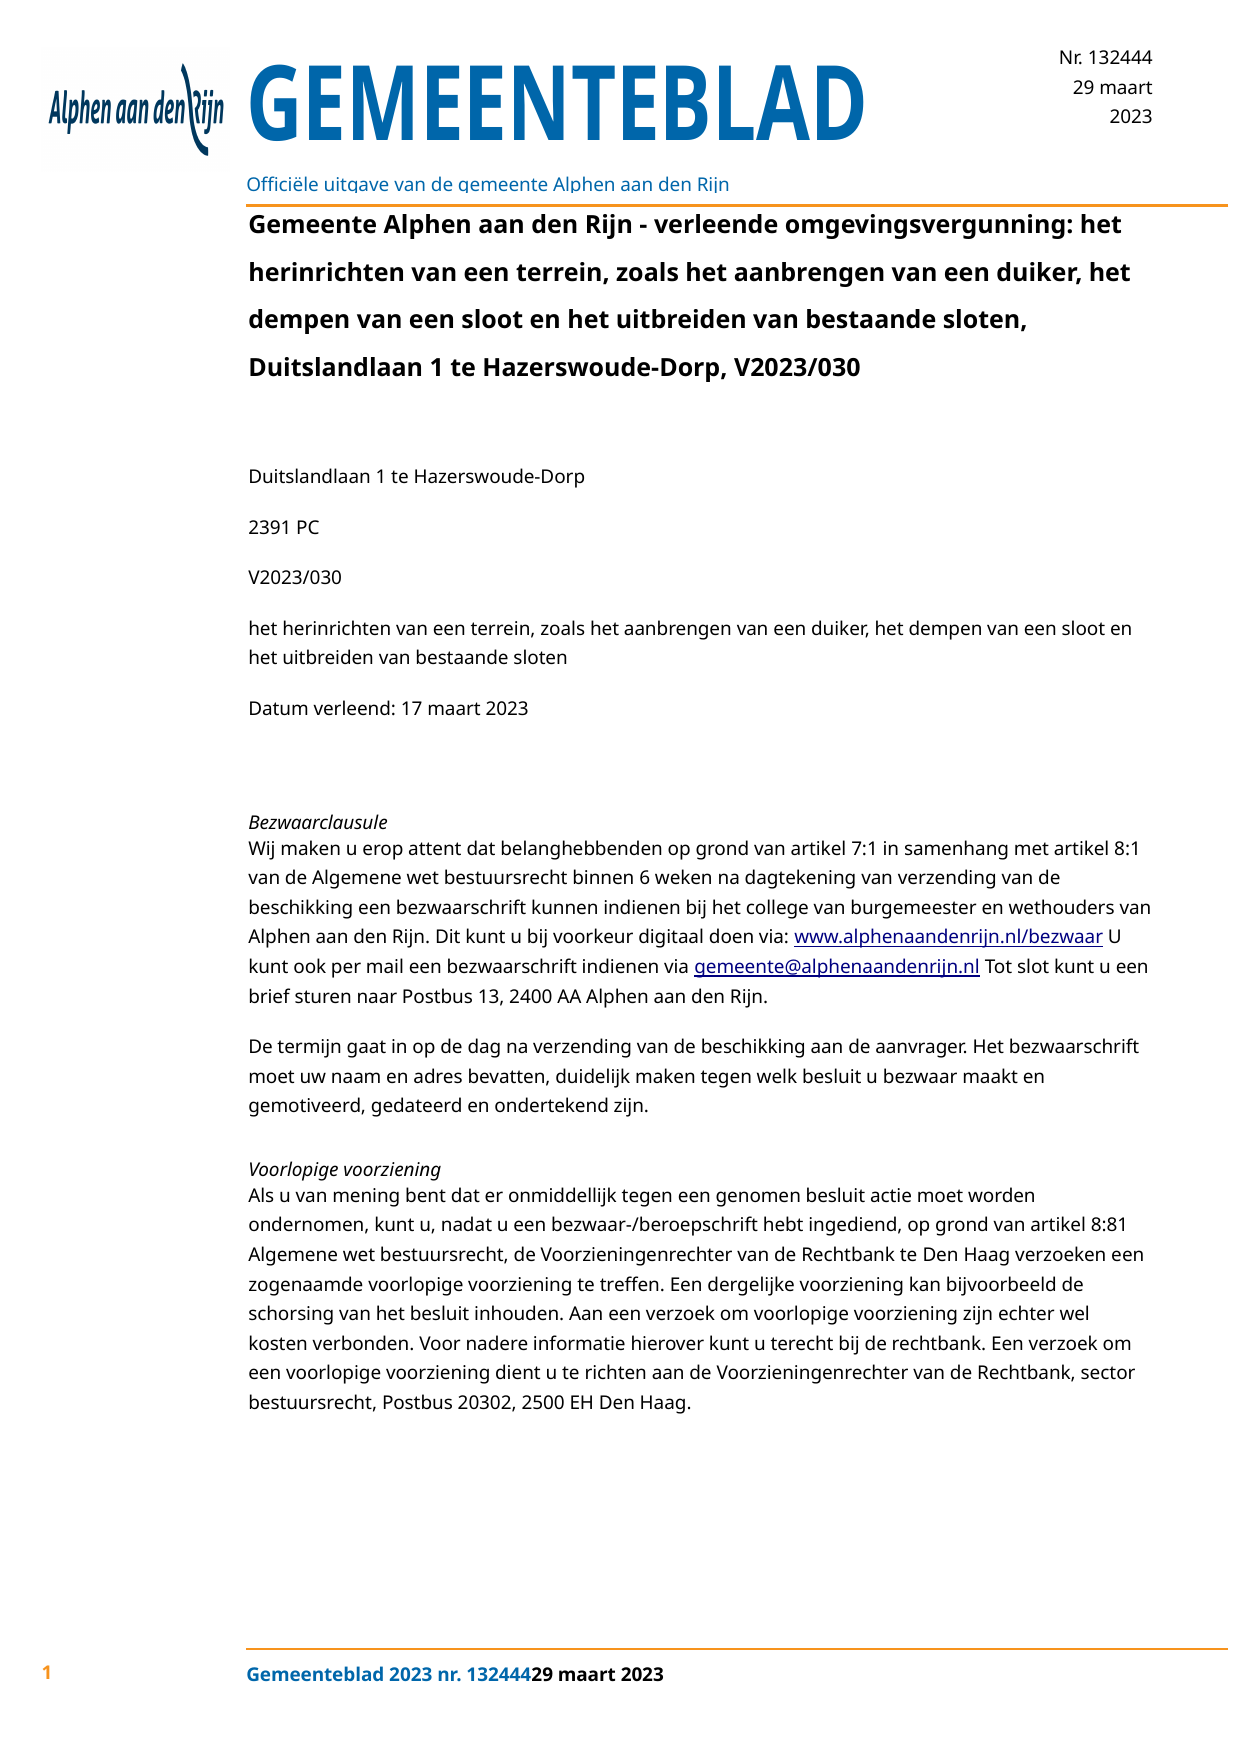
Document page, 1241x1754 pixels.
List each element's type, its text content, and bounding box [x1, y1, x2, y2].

text Bezwaarclausule [248, 809, 1152, 835]
text V2023/030 [248, 564, 1152, 590]
text 2391 PC [248, 514, 1152, 540]
text het herinrichten van een terrein, zoals het aanbrengen van een duiker, het dempen van een sloot en het uitbreiden van bestaande sloten [248, 615, 1152, 670]
text Gemeente Alphen aan den Rijn - verleende omgevingsvergunning: het herinrichten van een terrein, zoals het aanbrengen van een duiker, het dempen van een sloot en het uitbreiden van bestaande sloten, Duitslandlaan 1 te Hazerswoude-Dorp, V2023/030 [248, 207, 1152, 384]
text Datum verleend: 17 maart 2023 [248, 695, 1152, 721]
text Als u van mening bent dat er onmiddellijk tegen een genomen besluit actie moet worden ondernomen, kunt u, nadat u een bezwaar-/beroepschrift hebt ingediend, op grond van artikel 8:81 Algemene wet bestuursrecht, de Voorzieningenrechter van de Rechtbank te Den Haag verzoeken een zogenaamde voorlopige voorziening te treffen. Een dergelijke voorziening kan bijvoorbeeld de schorsing van het besluit inhouden. Aan een verzoek om voorlopige voorziening zijn echter wel kosten verbonden. Voor nadere informatie hierover kunt u terecht bij de rechtbank. Een verzoek om een voorlopige voorziening dient u te richten aan de Voorzieningenrechter van de Rechtbank, sector bestuursrecht, Postbus 20302, 2500 EH Den Haag. [248, 1182, 1152, 1415]
text Duitslandlaan 1 te Hazerswoude-Dorp [248, 463, 1152, 489]
text Wij maken u erop attent dat belanghebbenden op grond van artikel 7:1 in samenhang met artikel 8:1 van de Algemene wet bestuursrecht binnen 6 weken na dagtekening van verzending van de beschikking een bezwaarschrift kunnen indienen bij het college van burgemeester en wethouders van Alphen aan den Rijn. Dit kunt u bij voorkeur digitaal doen via: www.alphenaandenrijn.nl/bezwaar U kunt ook per mail een bezwaarschrift indienen via gemeente@alphenaandenrijn.nl Tot slot kunt u een brief sturen naar Postbus 13, 2400 AA Alphen aan den Rijn. [248, 835, 1152, 1008]
picture [41, 47, 231, 172]
text De termijn gaat in op de dag na verzending van de beschikking aan de aanvrager. Het bezwaarschrift moet uw naam en adres bevatten, duidelijk maken tegen welk besluit u bezwaar maakt en gemotiveerd, gedateerd en ondertekend zijn. [248, 1033, 1152, 1118]
text Voorlopige voorziening [248, 1156, 1152, 1182]
